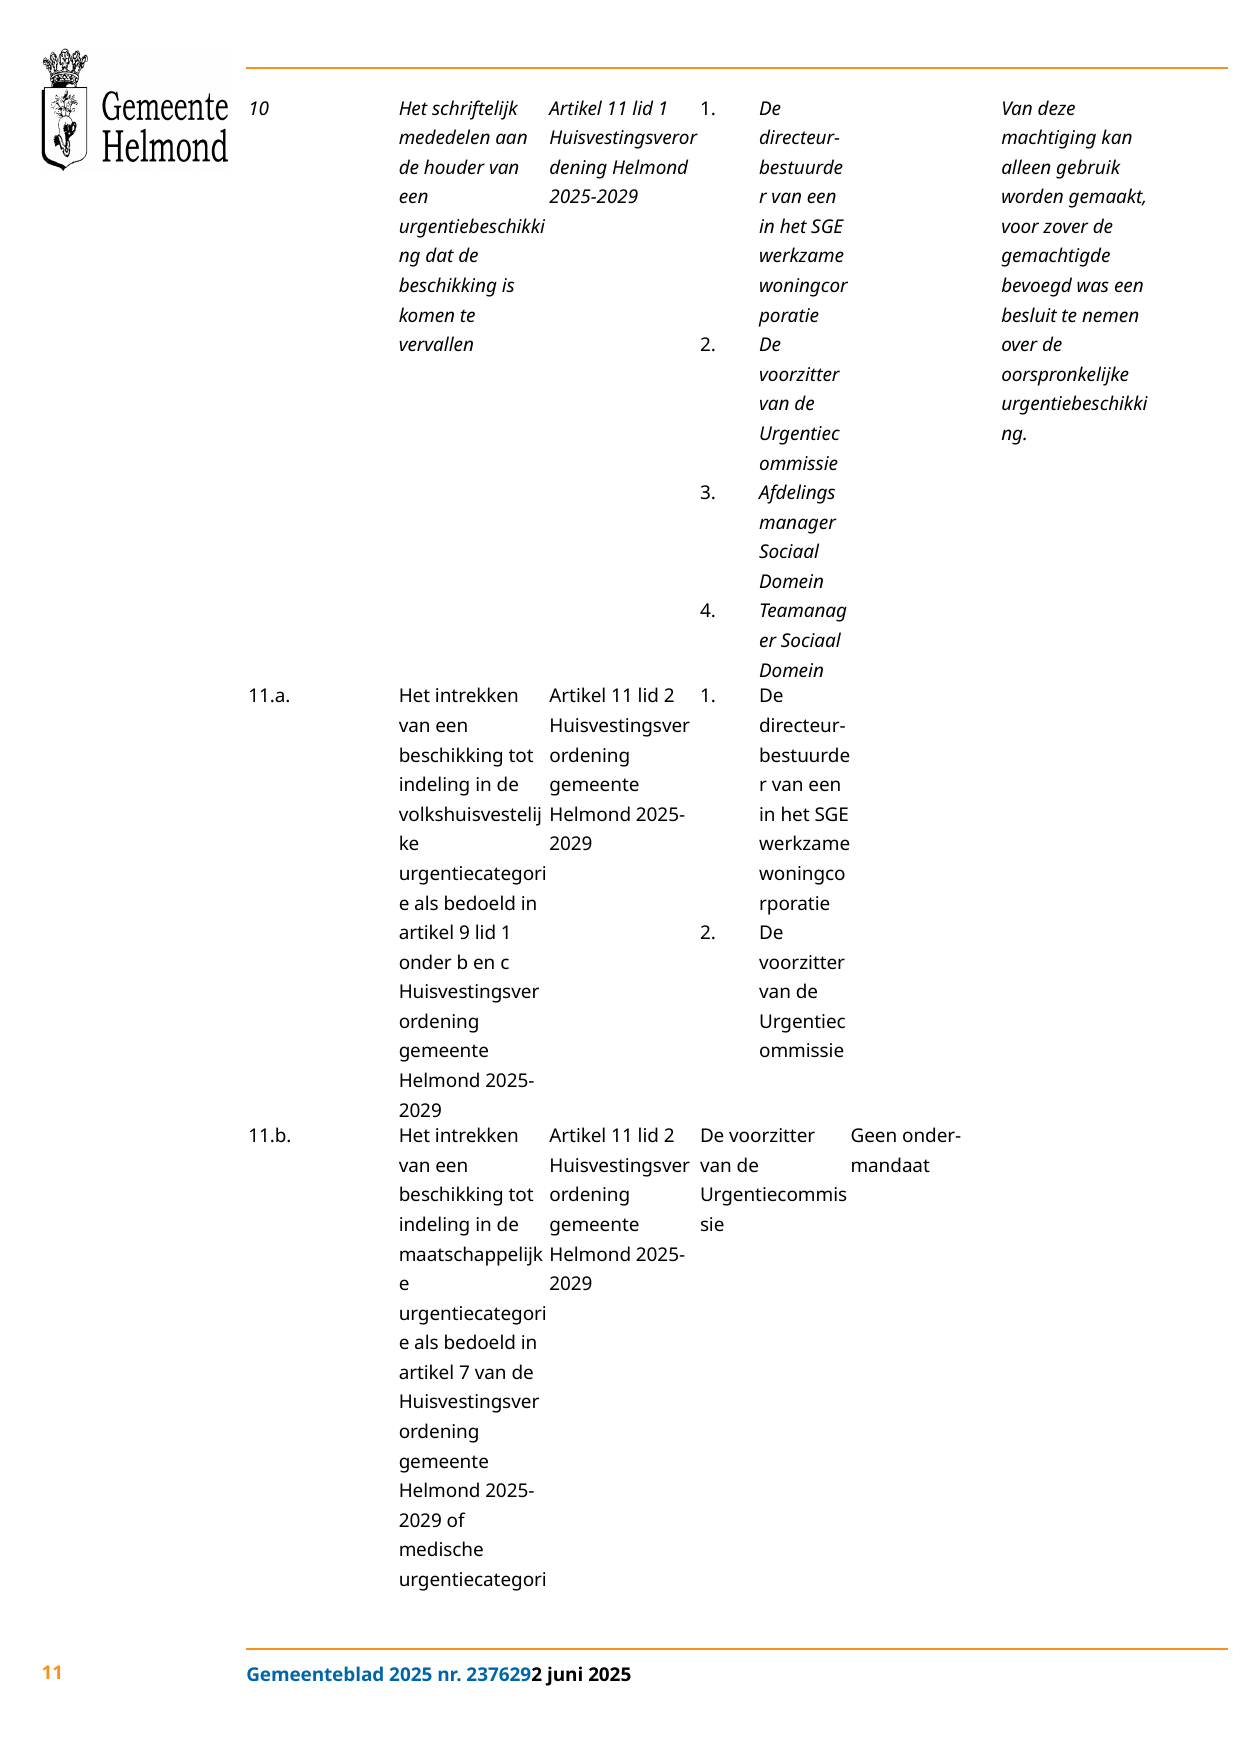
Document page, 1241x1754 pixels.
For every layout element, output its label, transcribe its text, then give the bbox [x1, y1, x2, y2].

table_cell De voorzitter van de Urgentiecommissie [700, 1123, 850, 1592]
table_cell Van deze machtiging kan alleen gebruik worden gemaakt, voor zover de gemachtigde bevoegd was een besluit te nemen over de oorspronkelijke urgentiebeschikking. [1001, 95, 1152, 683]
table_cell Het schriftelijk mededelen aan de houder van een urgentiebeschikking dat de beschikking is komen te vervallen [399, 95, 549, 683]
table_cell De directeur-bestuurder van een in het SGE werkzame woningcorporatie De voorzitter van de Urgentiecommissie [700, 683, 850, 1122]
table_cell [850, 683, 1001, 1122]
table_cell [850, 95, 1001, 683]
table_cell 10 [248, 95, 398, 683]
table_cell De directeur-bestuurder van een in het SGE werkzame woningcorporatie De voorzitter van de Urgentiecommissie Afdelingsmanager Sociaal Domein Teamanager Sociaal Domein [700, 95, 850, 683]
table_cell Artikel 11 lid 1 Huisvestingsverordening Helmond 2025-2029 [549, 95, 700, 683]
table_cell Het intrekken van een beschikking tot indeling in de maatschappelijke urgentiecategorie als bedoeld in artikel 7 van de Huisvestingsverordening gemeente Helmond 2025-2029 of medische urgentiecategori [399, 1123, 549, 1592]
table_cell 11.a. [248, 683, 398, 1122]
table_cell 11.b. [248, 1123, 398, 1592]
picture [41, 47, 231, 172]
table_cell Geen onder-mandaat [850, 1123, 1001, 1592]
table_cell [1001, 683, 1152, 1122]
table_cell Het intrekken van een beschikking tot indeling in de volkshuisvestelijke urgentiecategorie als bedoeld in artikel 9 lid 1 onder b en c Huisvestingsverordening gemeente Helmond 2025-2029 [399, 683, 549, 1122]
table_cell Artikel 11 lid 2 Huisvestingsverordening gemeente Helmond 2025-2029 [549, 683, 700, 1122]
table_cell [1001, 1123, 1152, 1592]
table_cell Artikel 11 lid 2 Huisvestingsverordening gemeente Helmond 2025-2029 [549, 1123, 700, 1592]
